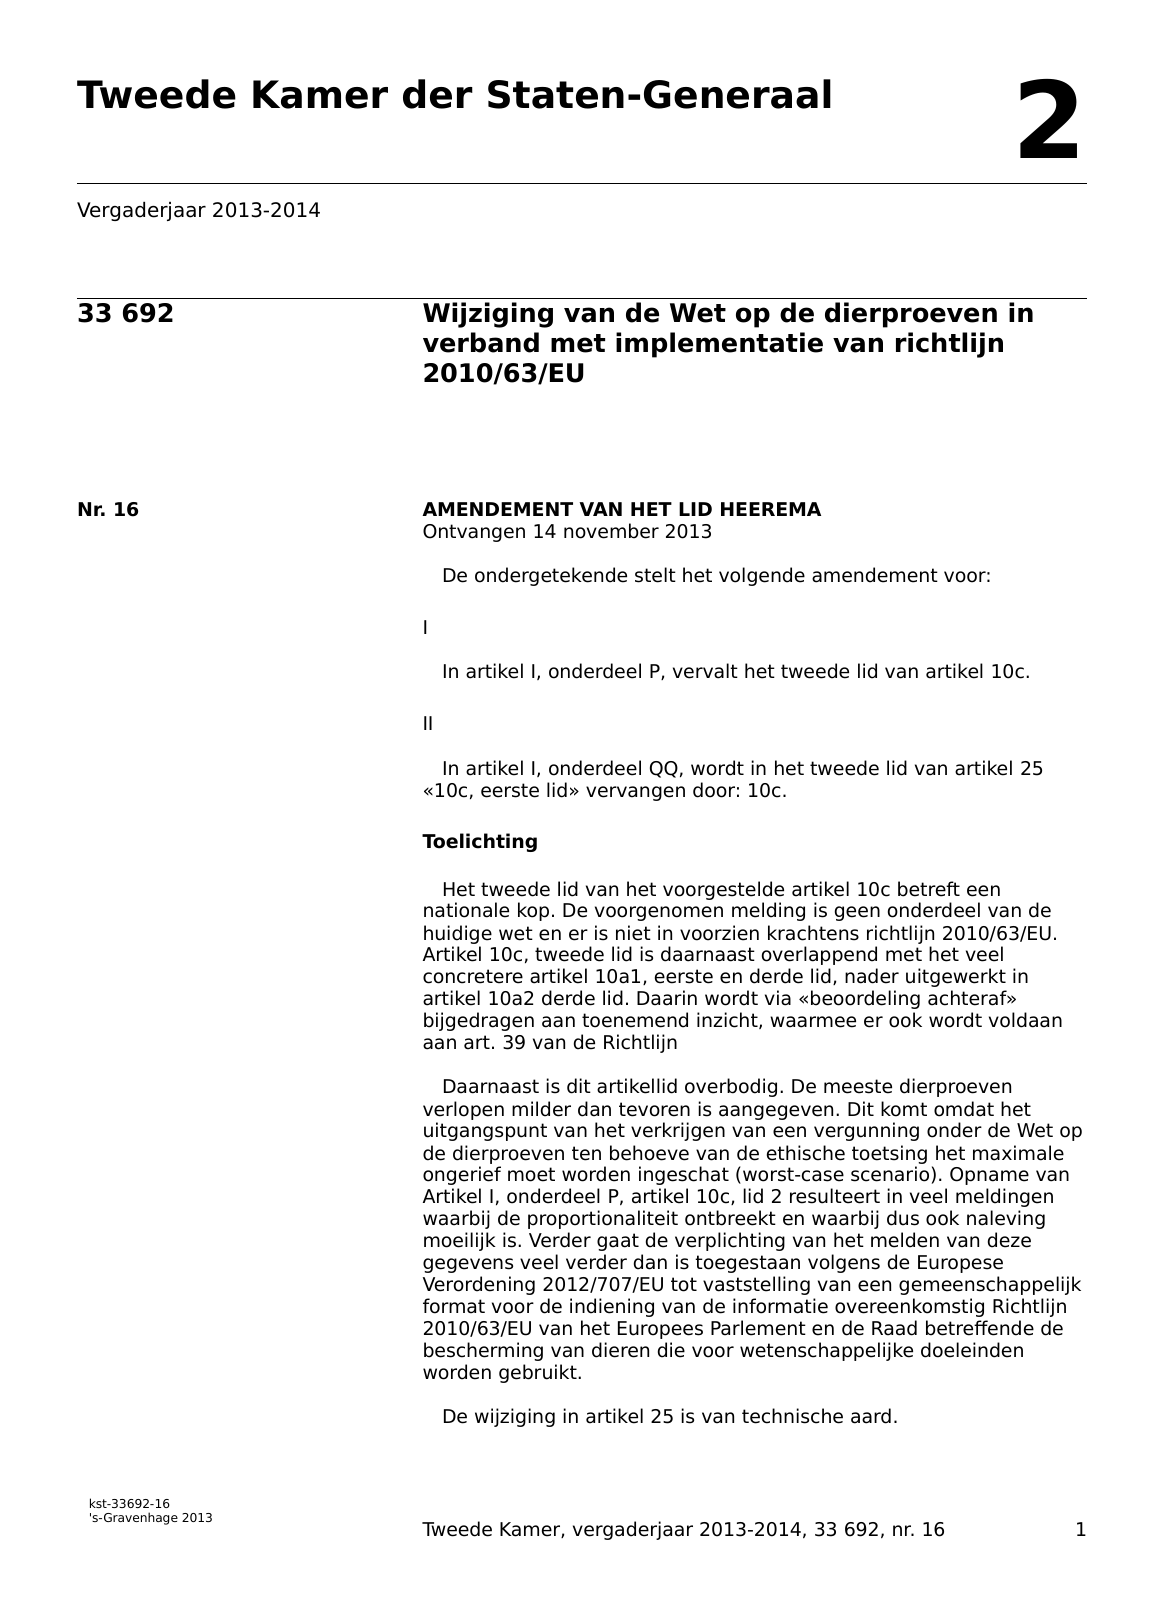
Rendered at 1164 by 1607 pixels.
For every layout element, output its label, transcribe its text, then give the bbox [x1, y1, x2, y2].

subtitle I [422, 617, 1087, 639]
text In artikel I, onderdeel QQ, wordt in het tweede lid van artikel 25 «10c, eerste lid» vervangen door: 10c. [422, 757, 1087, 801]
subtitle Nr. 16 AMENDEMENT VAN HET LID HEEREMA [77, 499, 1087, 521]
subtitle Toelichting [422, 831, 1087, 853]
text Ontvangen 14 november 2013 [422, 521, 1087, 543]
text De wijziging in artikel 25 is van technische aard. [422, 1406, 1087, 1428]
text De ondergetekende stelt het volgende amendement voor: [422, 565, 1087, 587]
table_header Tweede Kamer der Staten-Generaal [77, 59, 886, 183]
table_header 2 [886, 59, 1087, 183]
text kst-33692-16 [88, 1497, 323, 1511]
subtitle II [422, 713, 1087, 735]
text Het tweede lid van het voorgestelde artikel 10c betreft een nationale kop. De voorgenomen melding is geen onderdeel van de huidige wet en er is niet in voorzien krachtens richtlijn 2010/63/EU. Artikel 10c, tweede lid is daarnaast overlappend met het veel concretere artikel 10a1, eerste en derde lid, nader uitgewerkt in artikel 10a2 derde lid. Daarin wordt via «beoordeling achteraf» bijgedragen aan toenemend inzicht, waarmee er ook wordt voldaan aan art. 39 van de Richtlijn [422, 878, 1087, 1054]
text Daarnaast is dit artikellid overbodig. De meeste dierproeven verlopen milder dan tevoren is aangegeven. Dit komt omdat het uitgangspunt van het verkrijgen van een vergunning onder de Wet op de dierproeven ten behoeve van de ethische toetsing het maximale ongerief moet worden ingeschat (worst-case scenario). Opname van Artikel I, onderdeel P, artikel 10c, lid 2 resulteert in veel meldingen waarbij de proportionaliteit ontbreekt en waarbij dus ook naleving moeilijk is. Verder gaat de verplichting van het melden van deze gegevens veel verder dan is toegestaan volgens de Europese Verordening 2012/707/EU tot vaststelling van een gemeenschappelijk format voor de indiening van de informatie overeenkomstig Richtlijn 2010/63/EU van het Europees Parlement en de Raad betreffende de bescherming van dieren die voor wetenschappelijke doeleinden worden gebruikt. [422, 1076, 1087, 1384]
subtitle 33 692 Wijziging van de Wet op de dierproeven in verband met implementatie van richtlijn 2010/63/EU [77, 299, 1087, 388]
text In artikel I, onderdeel P, vervalt het tweede lid van artikel 10c. [422, 661, 1087, 683]
text 's-Gravenhage 2013 [88, 1511, 323, 1525]
table_cell Vergaderjaar 2013-2014 [77, 184, 1087, 298]
